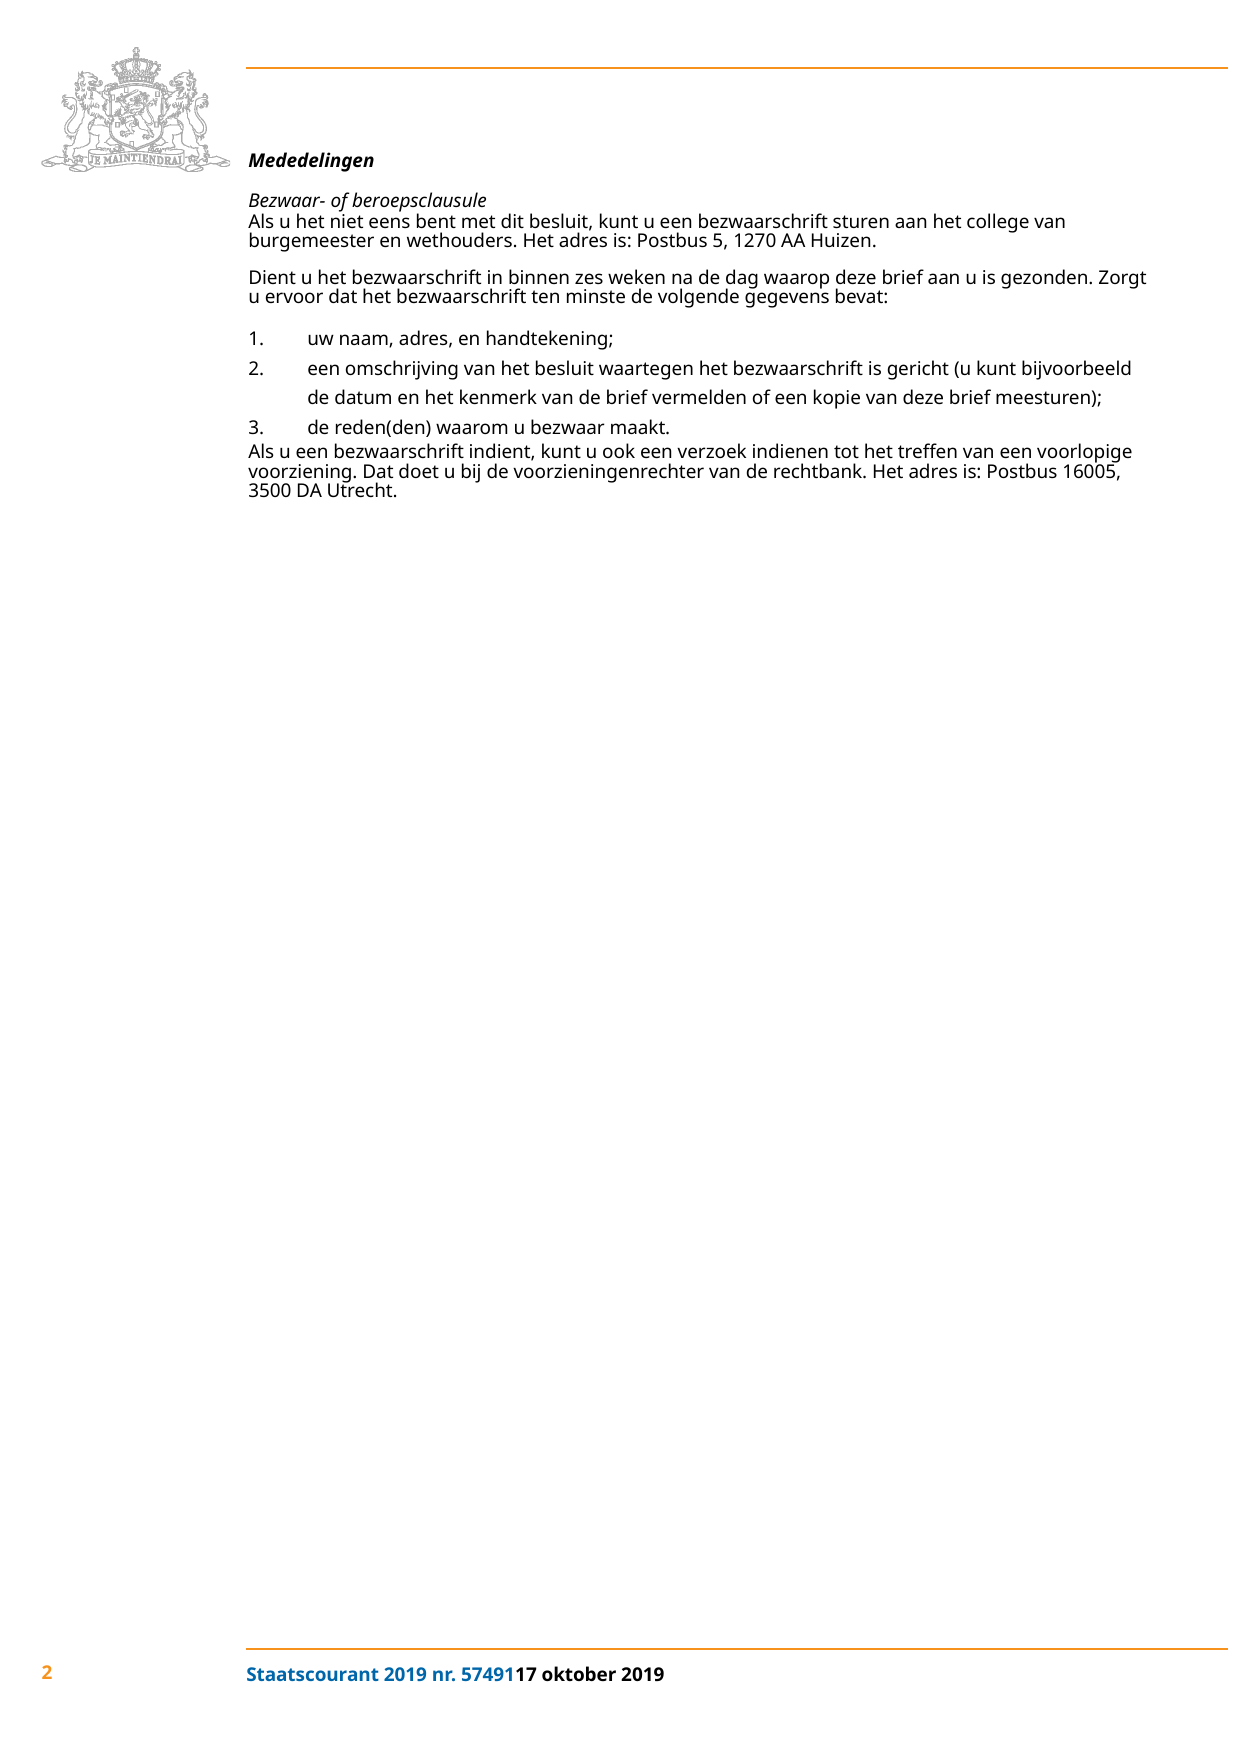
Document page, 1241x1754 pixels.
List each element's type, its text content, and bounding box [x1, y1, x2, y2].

list uw naam, adres, en handtekening; [248, 325, 1152, 351]
list de reden(den) waarom u bezwaar maakt. [248, 414, 1152, 440]
picture [41, 47, 231, 172]
text Als u het niet eens bent met dit besluit, kunt u een bezwaarschrift sturen aan het college van burgemeester en wethouders. Het adres is: Postbus 5, 1270 AA Huizen. [248, 213, 1152, 251]
text Dient u het bezwaarschrift in binnen zes weken na de dag waarop deze brief aan u is gezonden. Zorgt u ervoor dat het bezwaarschrift ten minste de volgende gegevens bevat: [248, 269, 1152, 307]
text Mededelingen [248, 148, 1152, 173]
text Bezwaar- of beroepsclausule [248, 187, 1152, 213]
text Als u een bezwaarschrift indient, kunt u ook een verzoek indienen tot het treffen van een voorlopige voorziening. Dat doet u bij de voorzieningenrechter van de rechtbank. Het adres is: Postbus 16005, 3500 DA Utrecht. [248, 443, 1152, 501]
list een omschrijving van het besluit waartegen het bezwaarschrift is gericht (u kunt bijvoorbeeld de datum en het kenmerk van de brief vermelden of een kopie van deze brief meesturen); [248, 355, 1152, 410]
